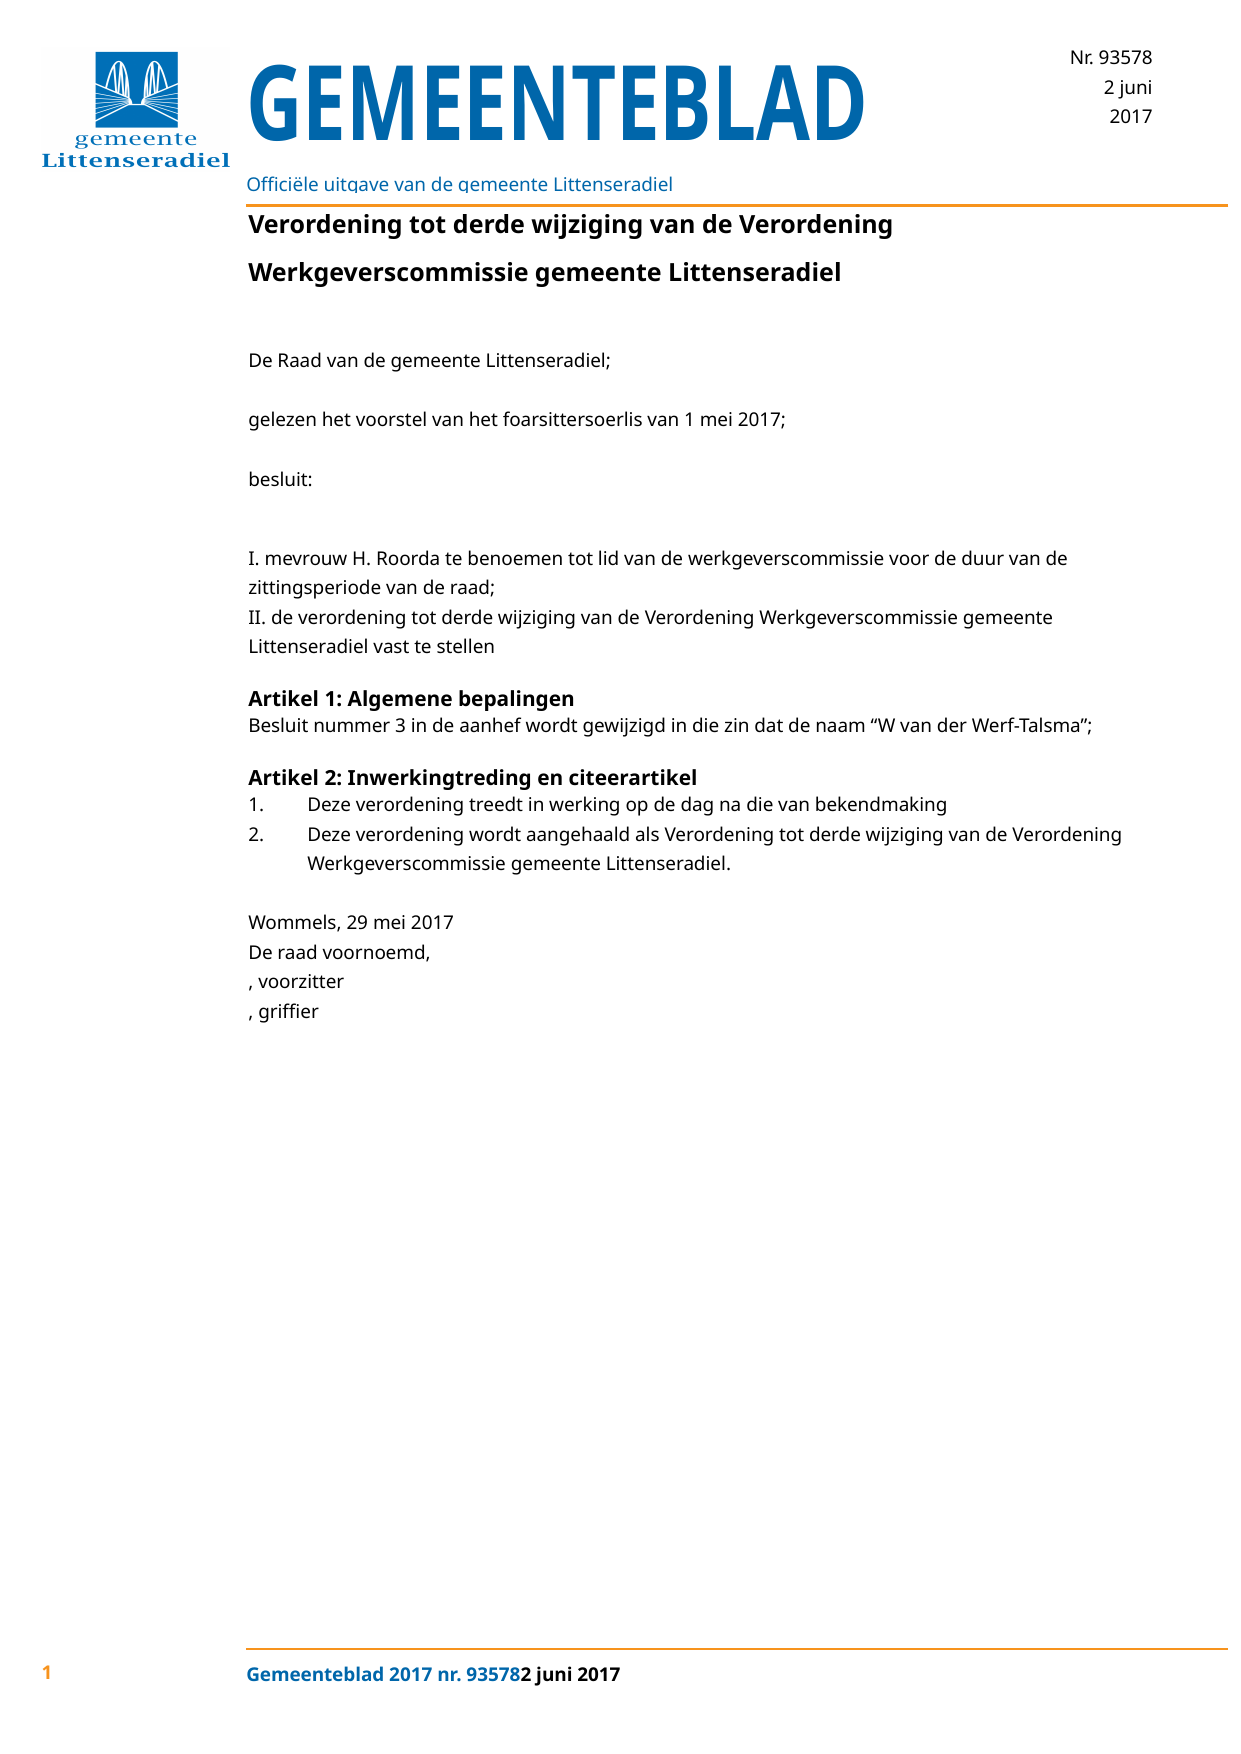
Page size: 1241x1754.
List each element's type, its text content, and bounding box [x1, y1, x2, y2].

text gelezen het voorstel van het foarsittersoerlis van 1 mei 2017; [248, 407, 1152, 432]
picture [41, 47, 231, 172]
text II. de verordening tot derde wijziging van de Verordening Werkgeverscommissie gemeente Littenseradiel vast te stellen [248, 604, 1152, 659]
text De Raad van de gemeente Littenseradiel; [248, 347, 1152, 373]
text Verordening tot derde wijziging van de Verordening Werkgeverscommissie gemeente Littenseradiel [248, 207, 1152, 288]
list Deze verordening treedt in werking op de dag na die van bekendmaking [248, 791, 1152, 817]
list Deze verordening wordt aangehaald als Verordening tot derde wijziging van de Verordening Werkgeverscommissie gemeente Littenseradiel. [248, 821, 1152, 876]
text Besluit nummer 3 in de aanhef wordt gewijzigd in die zin dat de naam “W van der Werf-Talsma”; [248, 712, 1152, 738]
text , voorzitter [248, 969, 1152, 994]
text , griffier [248, 998, 1152, 1024]
text Artikel 2: Inwerkingtreding en citeerartikel [248, 763, 1152, 791]
text Wommels, 29 mei 2017 [248, 909, 1152, 935]
text besluit: [248, 466, 1152, 492]
text De raad voornoemd, [248, 939, 1152, 965]
text I. mevrouw H. Roorda te benoemen tot lid van de werkgeverscommissie voor de duur van de zittingsperiode van de raad; [248, 545, 1152, 600]
text Artikel 1: Algemene bepalingen [248, 684, 1152, 712]
